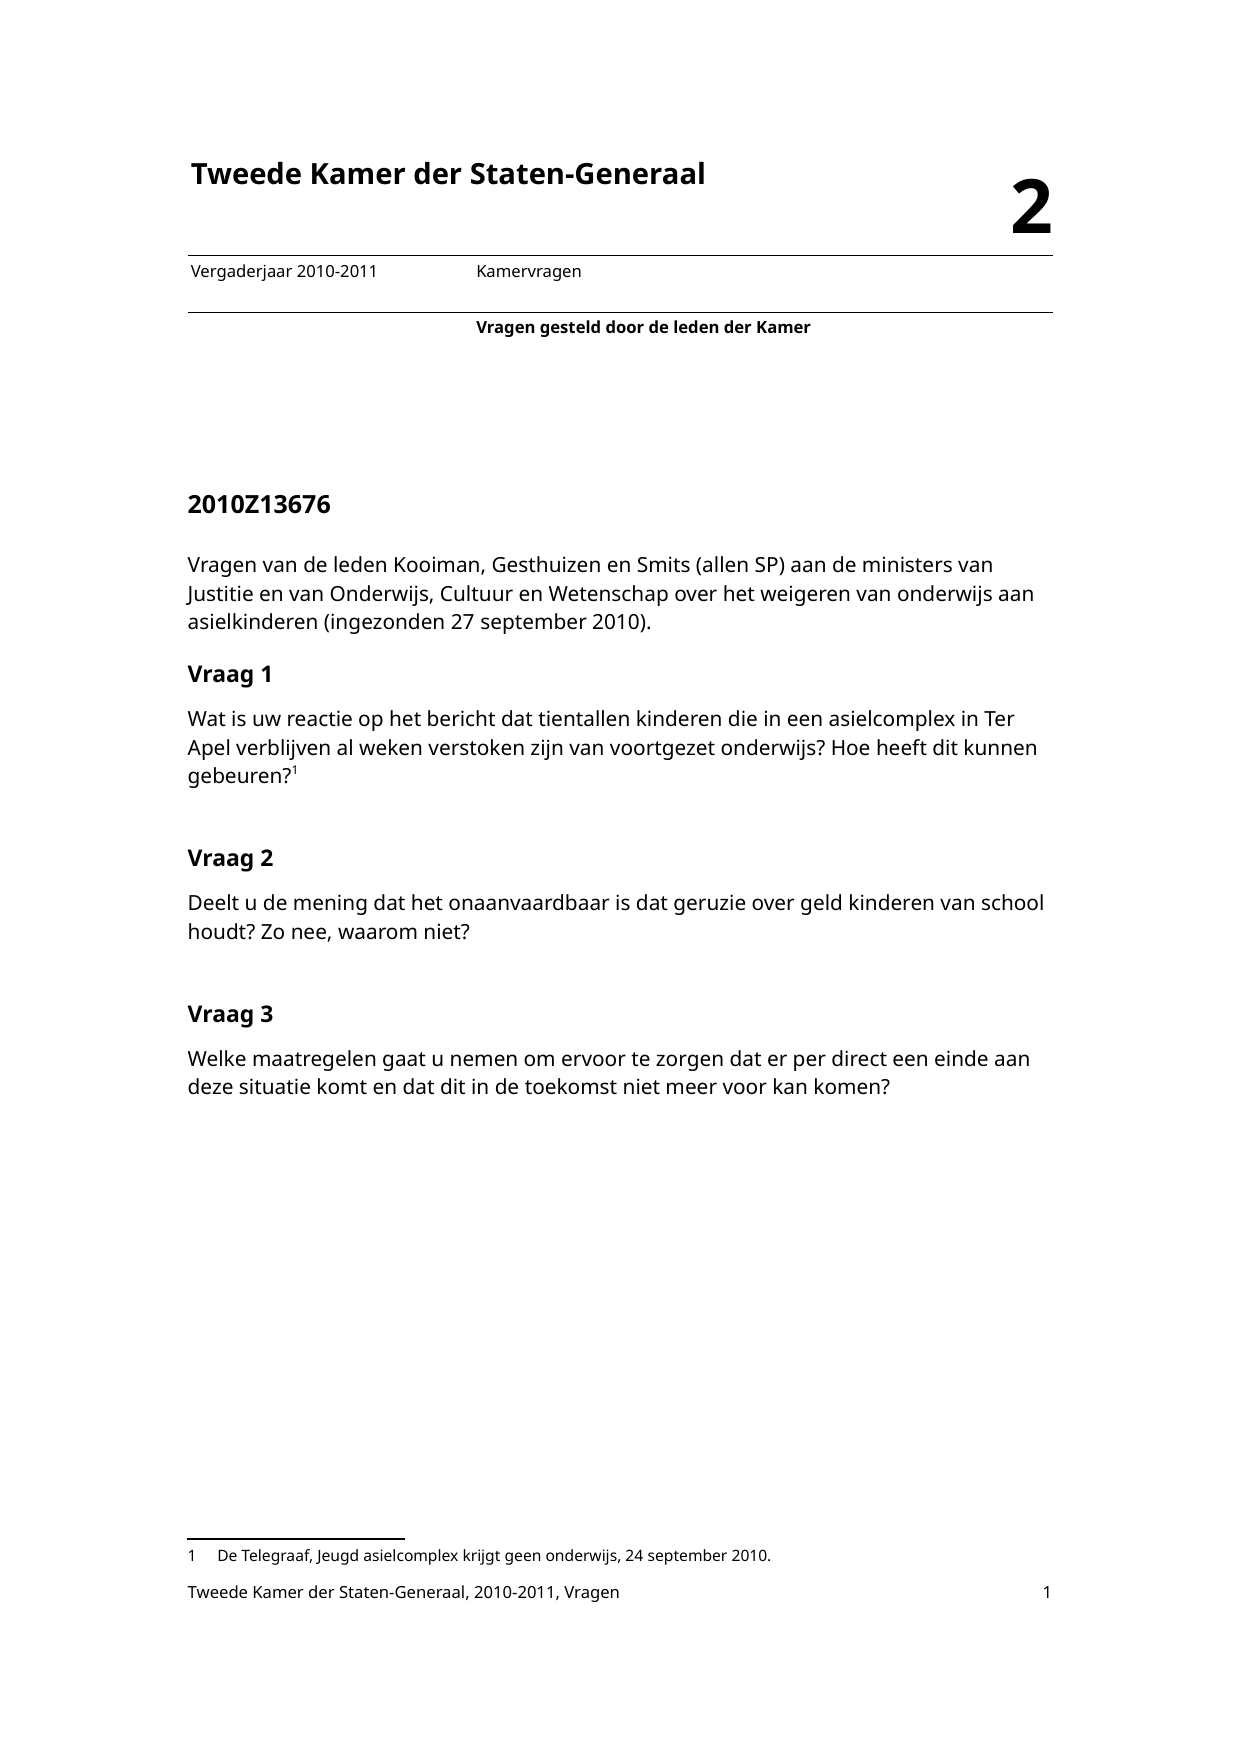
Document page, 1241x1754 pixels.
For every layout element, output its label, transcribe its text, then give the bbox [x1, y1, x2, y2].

table_cell Kamervragen [473, 256, 1053, 312]
table_header Tweede Kamer der Staten-Generaal [188, 150, 879, 255]
text Wat is uw reactie op het bericht dat tientallen kinderen die in een asielcomplex in Ter Apel verblijven al weken verstoken zijn van voortgezet onderwijs? Hoe heeft dit kunnen gebeuren? [187, 704, 1053, 790]
subtitle Vraag 3 [187, 998, 1053, 1029]
table_cell [188, 313, 473, 339]
text Vragen van de leden Kooiman, Gesthuizen en Smits (allen SP) aan de ministers van Justitie en van Onderwijs, Cultuur en Wetenschap over het weigeren van onderwijs aan asielkinderen (ingezonden 27 september 2010). [187, 550, 1053, 636]
table_header 2 [880, 150, 1053, 255]
table_cell Vragen gesteld door de leden der Kamer [473, 313, 1053, 339]
text 2010Z13676 [187, 487, 1053, 521]
table_cell Vergaderjaar 2010-2011 [188, 256, 473, 312]
subtitle Vraag 2 [187, 842, 1053, 873]
text Welke maatregelen gaat u nemen om ervoor te zorgen dat er per direct een einde aan deze situatie komt en dat dit in de toekomst niet meer voor kan komen? [187, 1044, 1053, 1101]
text Deelt u de mening dat het onaanvaardbaar is dat geruzie over geld kinderen van school houdt? Zo nee, waarom niet? [187, 888, 1053, 945]
subtitle Vraag 1 [187, 658, 1053, 689]
text De Telegraaf, Jeugd asielcomplex krijgt geen onderwijs, 24 september 2010. [187, 1538, 1053, 1566]
